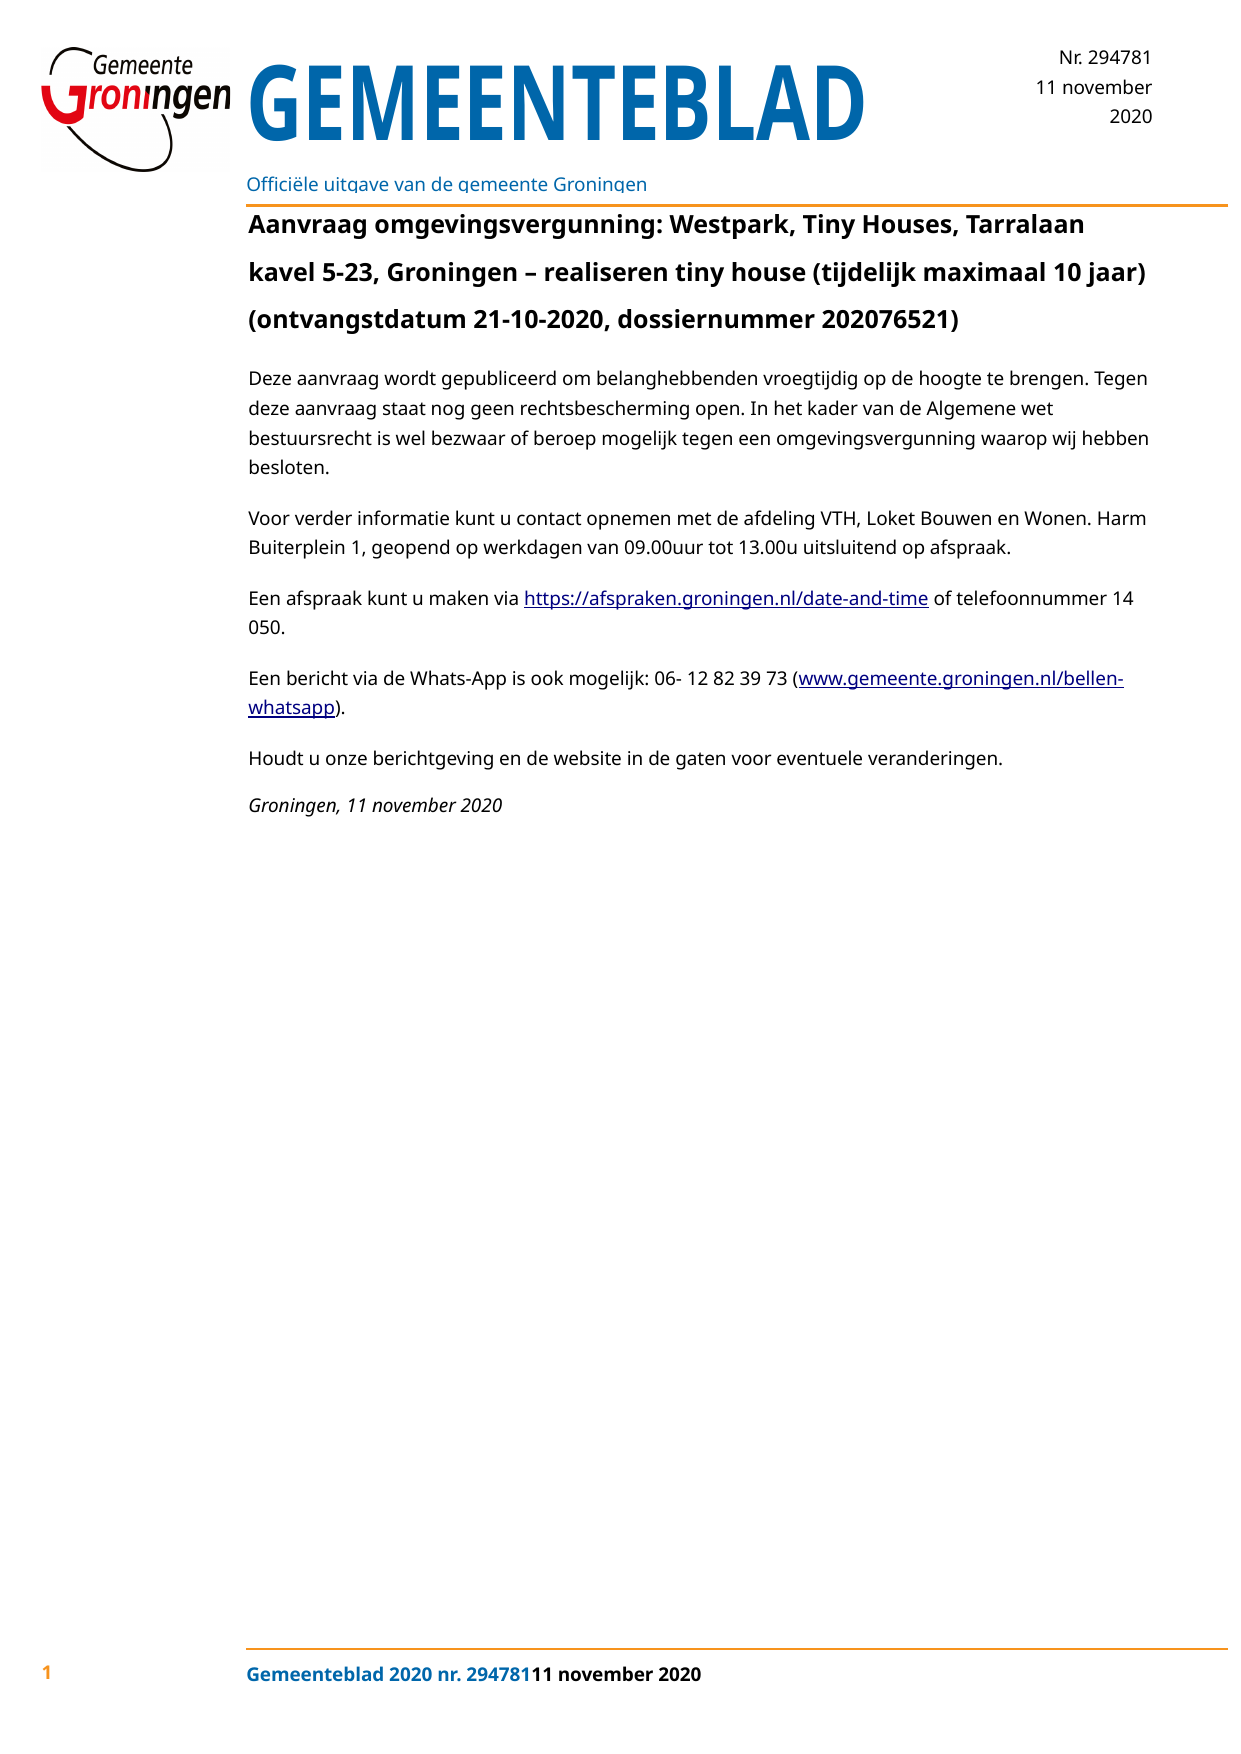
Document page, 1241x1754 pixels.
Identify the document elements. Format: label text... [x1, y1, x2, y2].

text Aanvraag omgevingsvergunning: Westpark, Tiny Houses, Tarralaan kavel 5-23, Groningen – realiseren tiny house (tijdelijk maximaal 10 jaar) (ontvangstdatum 21-10-2020, dossiernummer 202076521) [248, 207, 1152, 336]
text Voor verder informatie kunt u contact opnemen met de afdeling VTH, Loket Bouwen en Wonen. Harm Buiterplein 1, geopend op werkdagen van 09.00uur tot 13.00u uitsluitend op afspraak. [248, 505, 1152, 560]
text Deze aanvraag wordt gepubliceerd om belanghebbenden vroegtijdig op de hoogte te brengen. Tegen deze aanvraag staat nog geen rechtsbescherming open. In het kader van de Algemene wet bestuursrecht is wel bezwaar of beroep mogelijk tegen een omgevingsvergunning waarop wij hebben besloten. [248, 366, 1152, 480]
text Groningen, 11 november 2020 [248, 792, 1152, 818]
text Houdt u onze berichtgeving en de website in de gaten voor eventuele veranderingen. [248, 745, 1152, 770]
text Een bericht via de Whats-App is ook mogelijk: 06- 12 82 39 73 (www.gemeente.groningen.nl/bellen-whatsapp). [248, 665, 1152, 720]
picture [41, 47, 231, 172]
text Een afspraak kunt u maken via https://afspraken.groningen.nl/date-and-time of telefoonnummer 14 050. [248, 585, 1152, 640]
